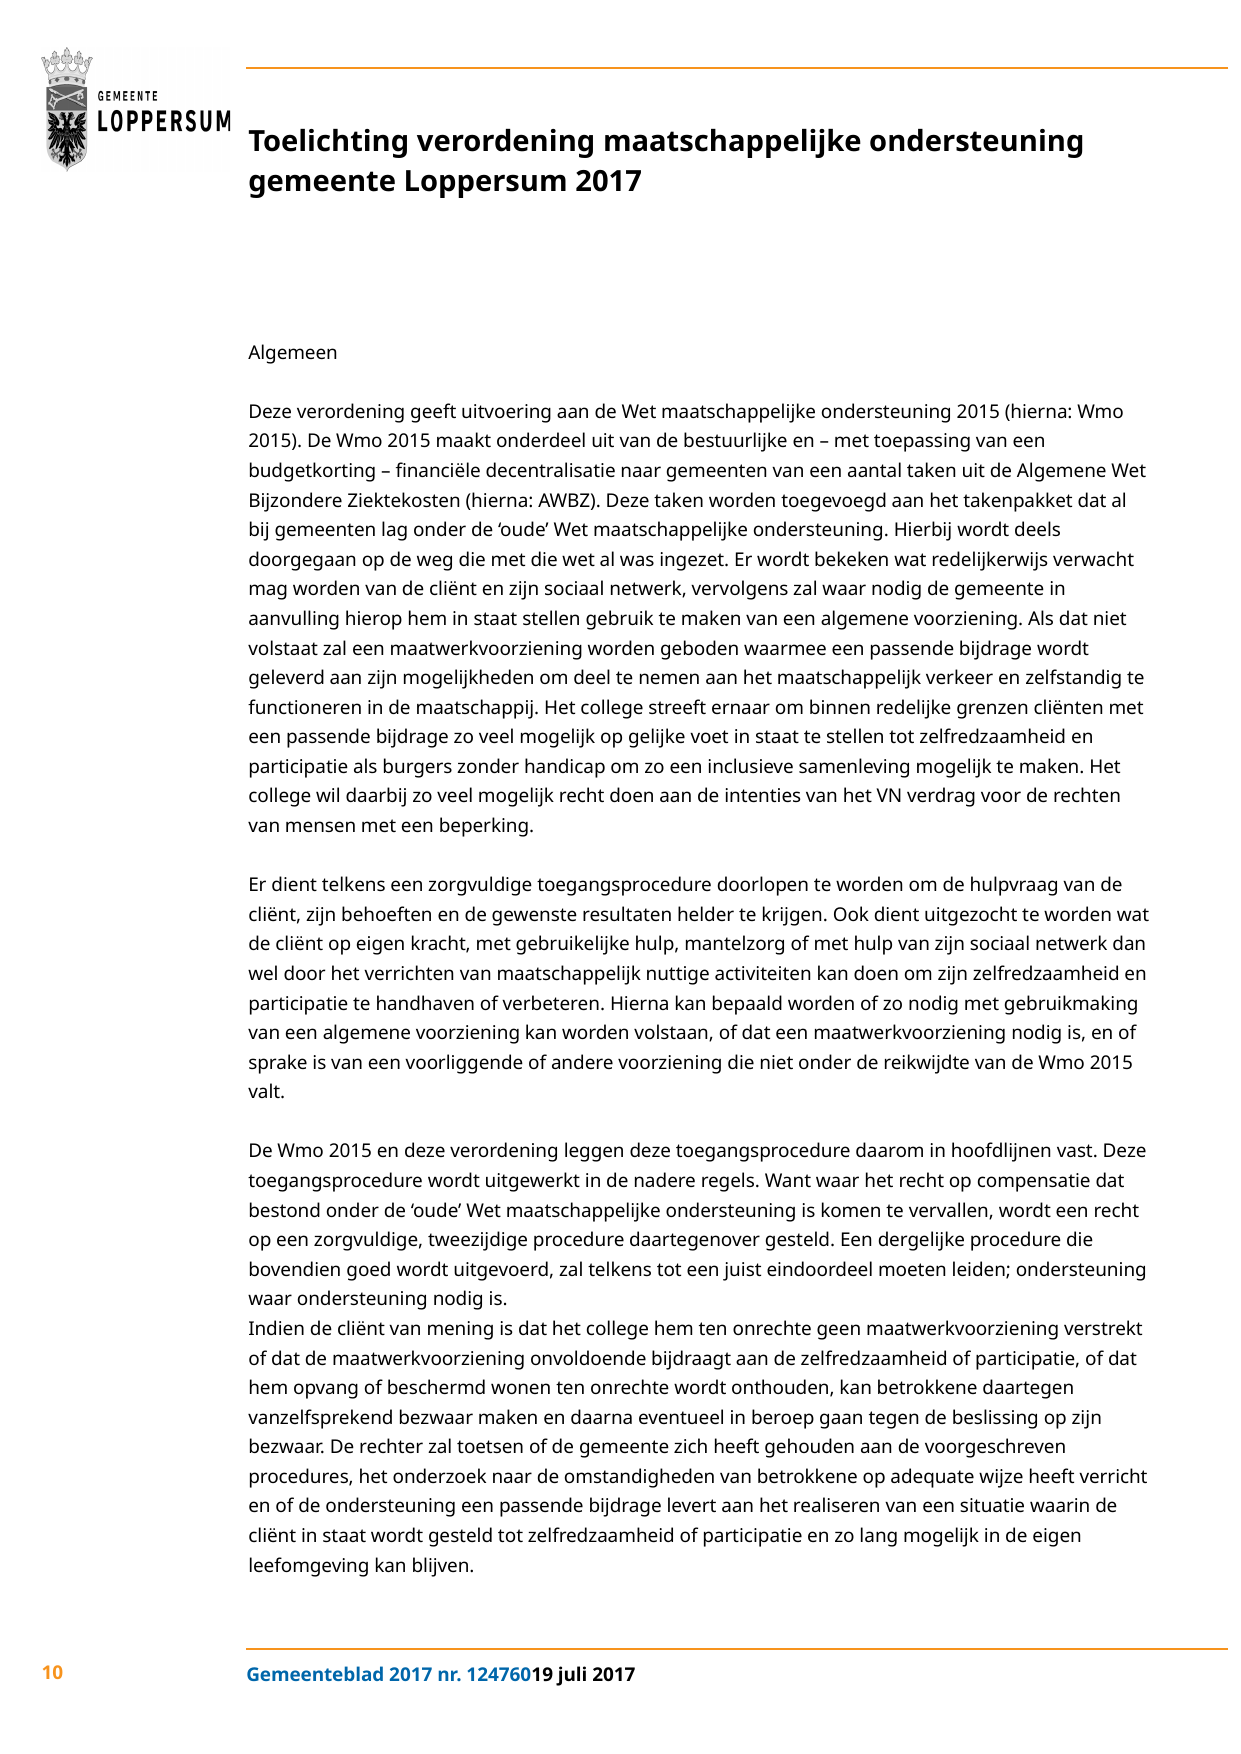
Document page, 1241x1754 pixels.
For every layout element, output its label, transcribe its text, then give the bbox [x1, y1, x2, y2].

picture [41, 47, 231, 172]
text Deze verordening geeft uitvoering aan de Wet maatschappelijke ondersteuning 2015 (hierna: Wmo 2015). De Wmo 2015 maakt onderdeel uit van de bestuurlijke en – met toepassing van een budgetkorting – financiële decentralisatie naar gemeenten van een aantal taken uit de Algemene Wet Bijzondere Ziektekosten (hierna: AWBZ). Deze taken worden toegevoegd aan het takenpakket dat al bij gemeenten lag onder de ‘oude’ Wet maatschappelijke ondersteuning. Hierbij wordt deels doorgegaan op de weg die met die wet al was ingezet. Er wordt bekeken wat redelijkerwijs verwacht mag worden van de cliënt en zijn sociaal netwerk, vervolgens zal waar nodig de gemeente in aanvulling hierop hem in staat stellen gebruik te maken van een algemene voorziening. Als dat niet volstaat zal een maatwerkvoorziening worden geboden waarmee een passende bijdrage wordt geleverd aan zijn mogelijkheden om deel te nemen aan het maatschappelijk verkeer en zelfstandig te functioneren in de maatschappij. Het college streeft ernaar om binnen redelijke grenzen cliënten met een passende bijdrage zo veel mogelijk op gelijke voet in staat te stellen tot zelfredzaamheid en participatie als burgers zonder handicap om zo een inclusieve samenleving mogelijk te maken. Het college wil daarbij zo veel mogelijk recht doen aan de intenties van het VN verdrag voor de rechten van mensen met een beperking. [248, 398, 1152, 838]
text Toelichting verordening maatschappelijke ondersteuning gemeente Loppersum 2017 [248, 121, 1152, 200]
text Er dient telkens een zorgvuldige toegangsprocedure doorlopen te worden om de hulpvraag van de cliënt, zijn behoeften en de gewenste resultaten helder te krijgen. Ook dient uitgezocht te worden wat de cliënt op eigen kracht, met gebruikelijke hulp, mantelzorg of met hulp van zijn sociaal netwerk dan wel door het verrichten van maatschappelijk nuttige activiteiten kan doen om zijn zelfredzaamheid en participatie te handhaven of verbeteren. Hierna kan bepaald worden of zo nodig met gebruikmaking van een algemene voorziening kan worden volstaan, of dat een maatwerkvoorziening nodig is, en of sprake is van een voorliggende of andere voorziening die niet onder de reikwijdte van de Wmo 2015 valt. [248, 871, 1152, 1104]
text Algemeen [248, 339, 1152, 364]
text De Wmo 2015 en deze verordening leggen deze toegangsprocedure daarom in hoofdlijnen vast. Deze toegangsprocedure wordt uitgewerkt in de nadere regels. Want waar het recht op compensatie dat bestond onder de ‘oude’ Wet maatschappelijke ondersteuning is komen te vervallen, wordt een recht op een zorgvuldige, tweezijdige procedure daartegenover gesteld. Een dergelijke procedure die bovendien goed wordt uitgevoerd, zal telkens tot een juist eindoordeel moeten leiden; ondersteuning waar ondersteuning nodig is. [248, 1138, 1152, 1311]
text Indien de cliënt van mening is dat het college hem ten onrechte geen maatwerkvoorziening verstrekt of dat de maatwerkvoorziening onvoldoende bijdraagt aan de zelfredzaamheid of participatie, of dat hem opvang of beschermd wonen ten onrechte wordt onthouden, kan betrokkene daartegen vanzelfsprekend bezwaar maken en daarna eventueel in beroep gaan tegen de beslissing op zijn bezwaar. De rechter zal toetsen of de gemeente zich heeft gehouden aan de voorgeschreven procedures, het onderzoek naar de omstandigheden van betrokkene op adequate wijze heeft verricht en of de ondersteuning een passende bijdrage levert aan het realiseren van een situatie waarin de cliënt in staat wordt gesteld tot zelfredzaamheid of participatie en zo lang mogelijk in de eigen leefomgeving kan blijven. [248, 1315, 1152, 1577]
